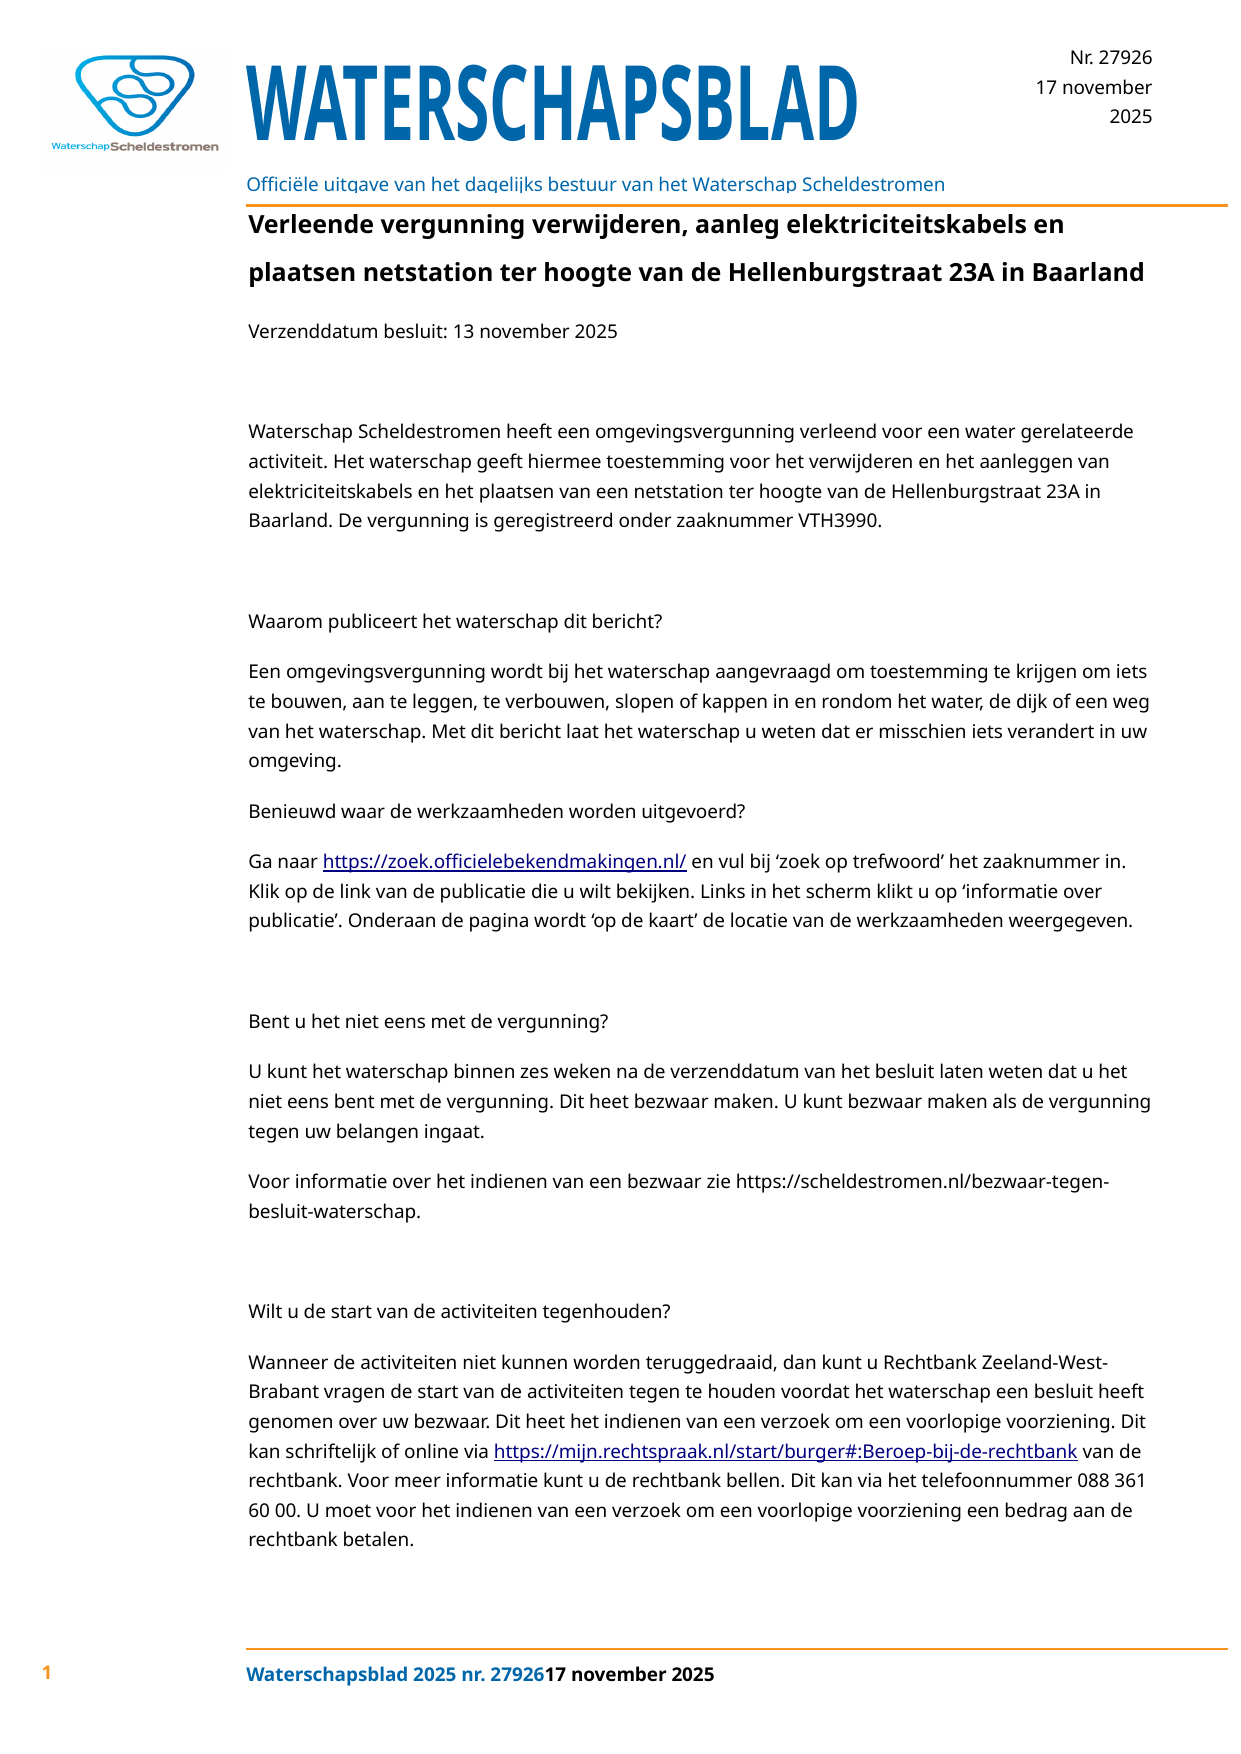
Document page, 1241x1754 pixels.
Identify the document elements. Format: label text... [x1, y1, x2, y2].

text Ga naar https://zoek.officielebekendmakingen.nl/ en vul bij ‘zoek op trefwoord’ het zaaknummer in. Klik op de link van de publicatie die u wilt bekijken. Links in het scherm klikt u op ‘informatie over publicatie’. Onderaan de pagina wordt ‘op de kaart’ de locatie van de werkzaamheden weergegeven. [248, 848, 1152, 933]
picture [41, 47, 231, 172]
text Verzenddatum besluit: 13 november 2025 [248, 318, 1152, 344]
text Wanneer de activiteiten niet kunnen worden teruggedraaid, dan kunt u Rechtbank Zeeland-West-Brabant vragen de start van de activiteiten tegen te houden voordat het waterschap een besluit heeft genomen over uw bezwaar. Dit heet het indienen van een verzoek om een voorlopige voorziening. Dit kan schriftelijk of online via https://mijn.rechtspraak.nl/start/burger#:Beroep-bij-de-rechtbank van de rechtbank. Voor meer informatie kunt u de rechtbank bellen. Dit kan via het telefoonnummer 088 361 60 00. U moet voor het indienen van een verzoek om een voorlopige voorziening een bedrag aan de rechtbank betalen. [248, 1349, 1152, 1552]
text Waarom publiceert het waterschap dit bericht? [248, 608, 1152, 634]
text Wilt u de start van de activiteiten tegenhouden? [248, 1299, 1152, 1324]
text Een omgevingsvergunning wordt bij het waterschap aangevraagd om toestemming te krijgen om iets te bouwen, aan te leggen, te verbouwen, slopen of kappen in en rondom het water, de dijk of een weg van het waterschap. Met dit bericht laat het waterschap u weten dat er misschien iets verandert in uw omgeving. [248, 659, 1152, 773]
text U kunt het waterschap binnen zes weken na de verzenddatum van het besluit laten weten dat u het niet eens bent met de vergunning. Dit heet bezwaar maken. U kunt bezwaar maken als de vergunning tegen uw belangen ingaat. [248, 1059, 1152, 1144]
text Bent u het niet eens met de vergunning? [248, 1008, 1152, 1034]
text Waterschap Scheldestromen heeft een omgevingsvergunning verleend voor een water gerelateerde activiteit. Het waterschap geeft hiermee toestemming voor het verwijderen en het aanleggen van elektriciteitskabels en het plaatsen van een netstation ter hoogte van de Hellenburgstraat 23A in Baarland. De vergunning is geregistreerd onder zaaknummer VTH3990. [248, 419, 1152, 533]
text Voor informatie over het indienen van een bezwaar zie https://scheldestromen.nl/bezwaar-tegen-besluit-waterschap. [248, 1168, 1152, 1224]
text Verleende vergunning verwijderen, aanleg elektriciteitskabels en plaatsen netstation ter hoogte van de Hellenburgstraat 23A in Baarland [248, 207, 1152, 288]
text Benieuwd waar de werkzaamheden worden uitgevoerd? [248, 798, 1152, 824]
